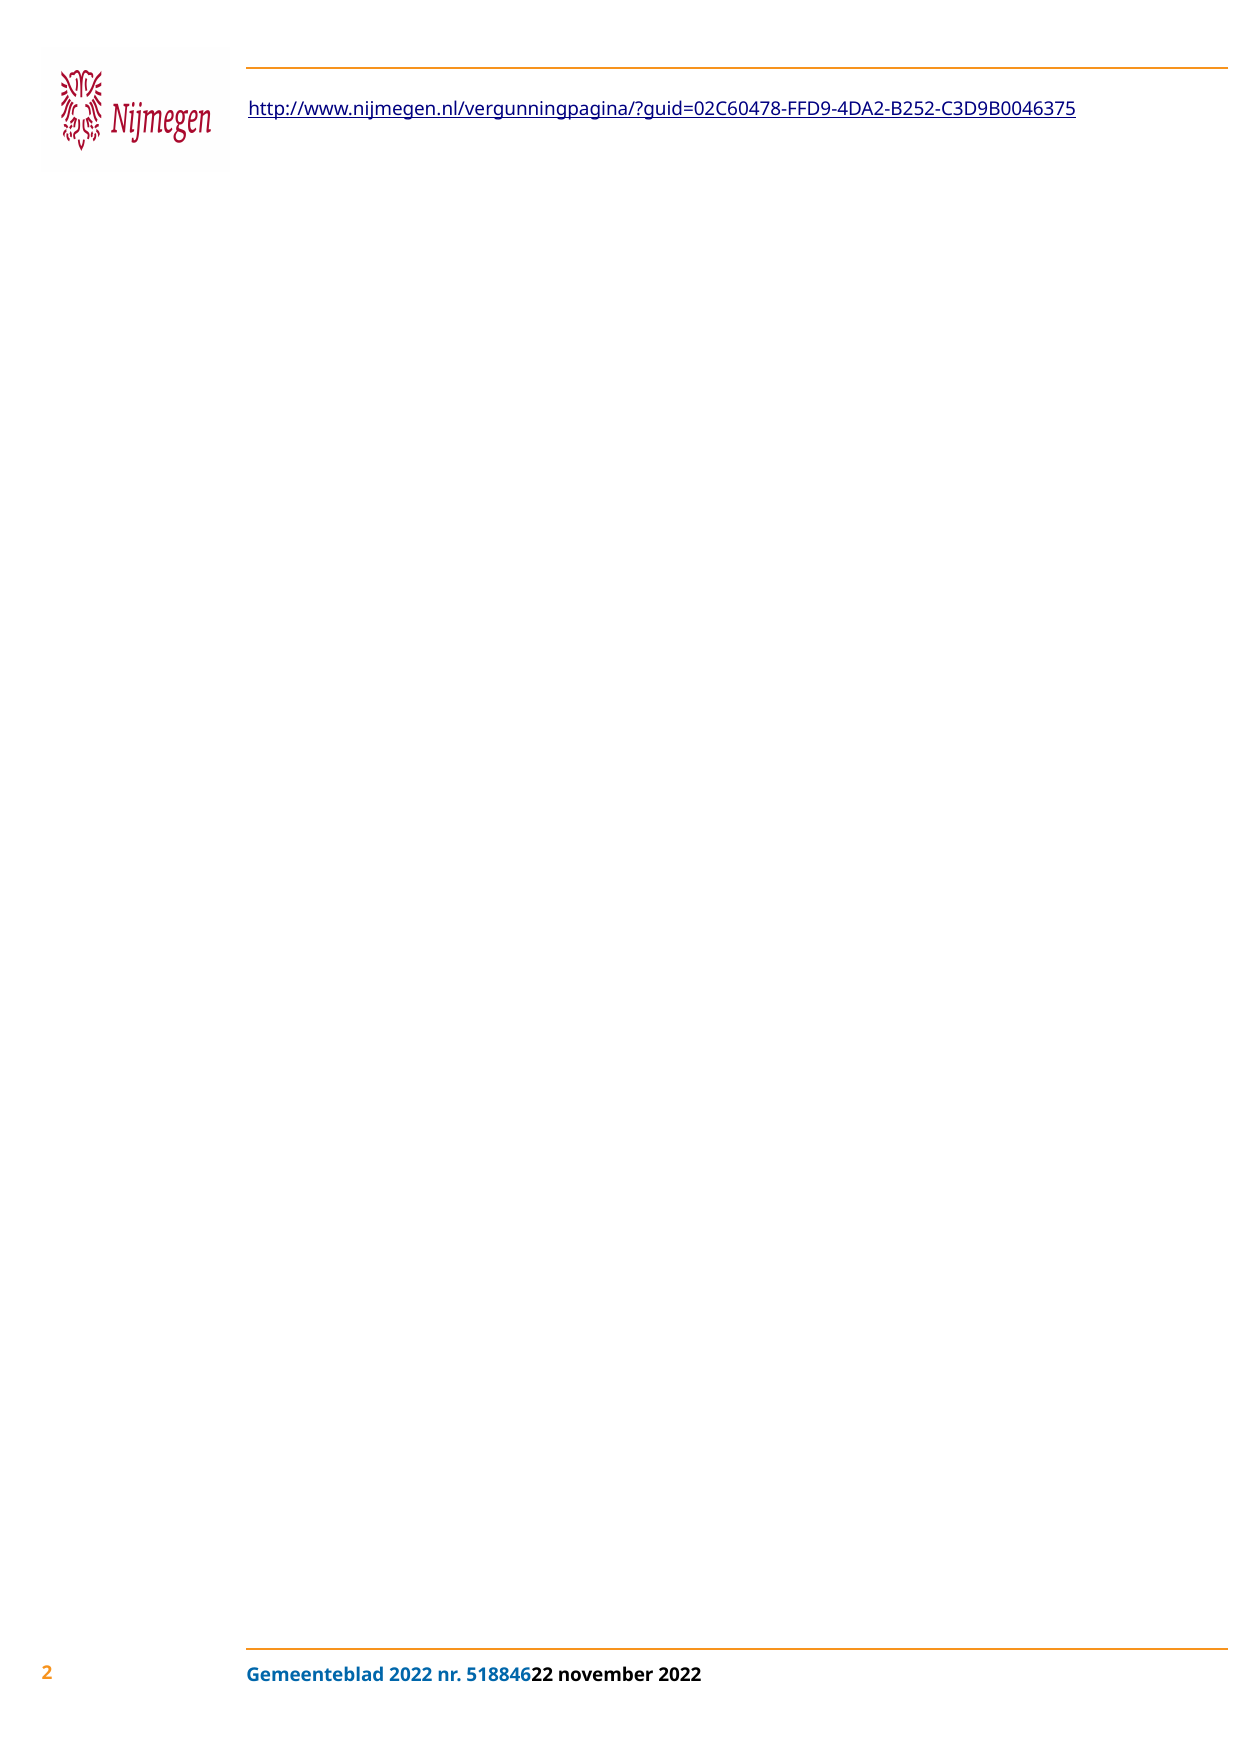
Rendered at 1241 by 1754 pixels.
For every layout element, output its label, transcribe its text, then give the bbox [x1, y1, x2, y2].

text http://www.nijmegen.nl/vergunningpagina/?guid=02C60478-FFD9-4DA2-B252-C3D9B0046375 [248, 95, 1152, 121]
picture [41, 47, 231, 172]
